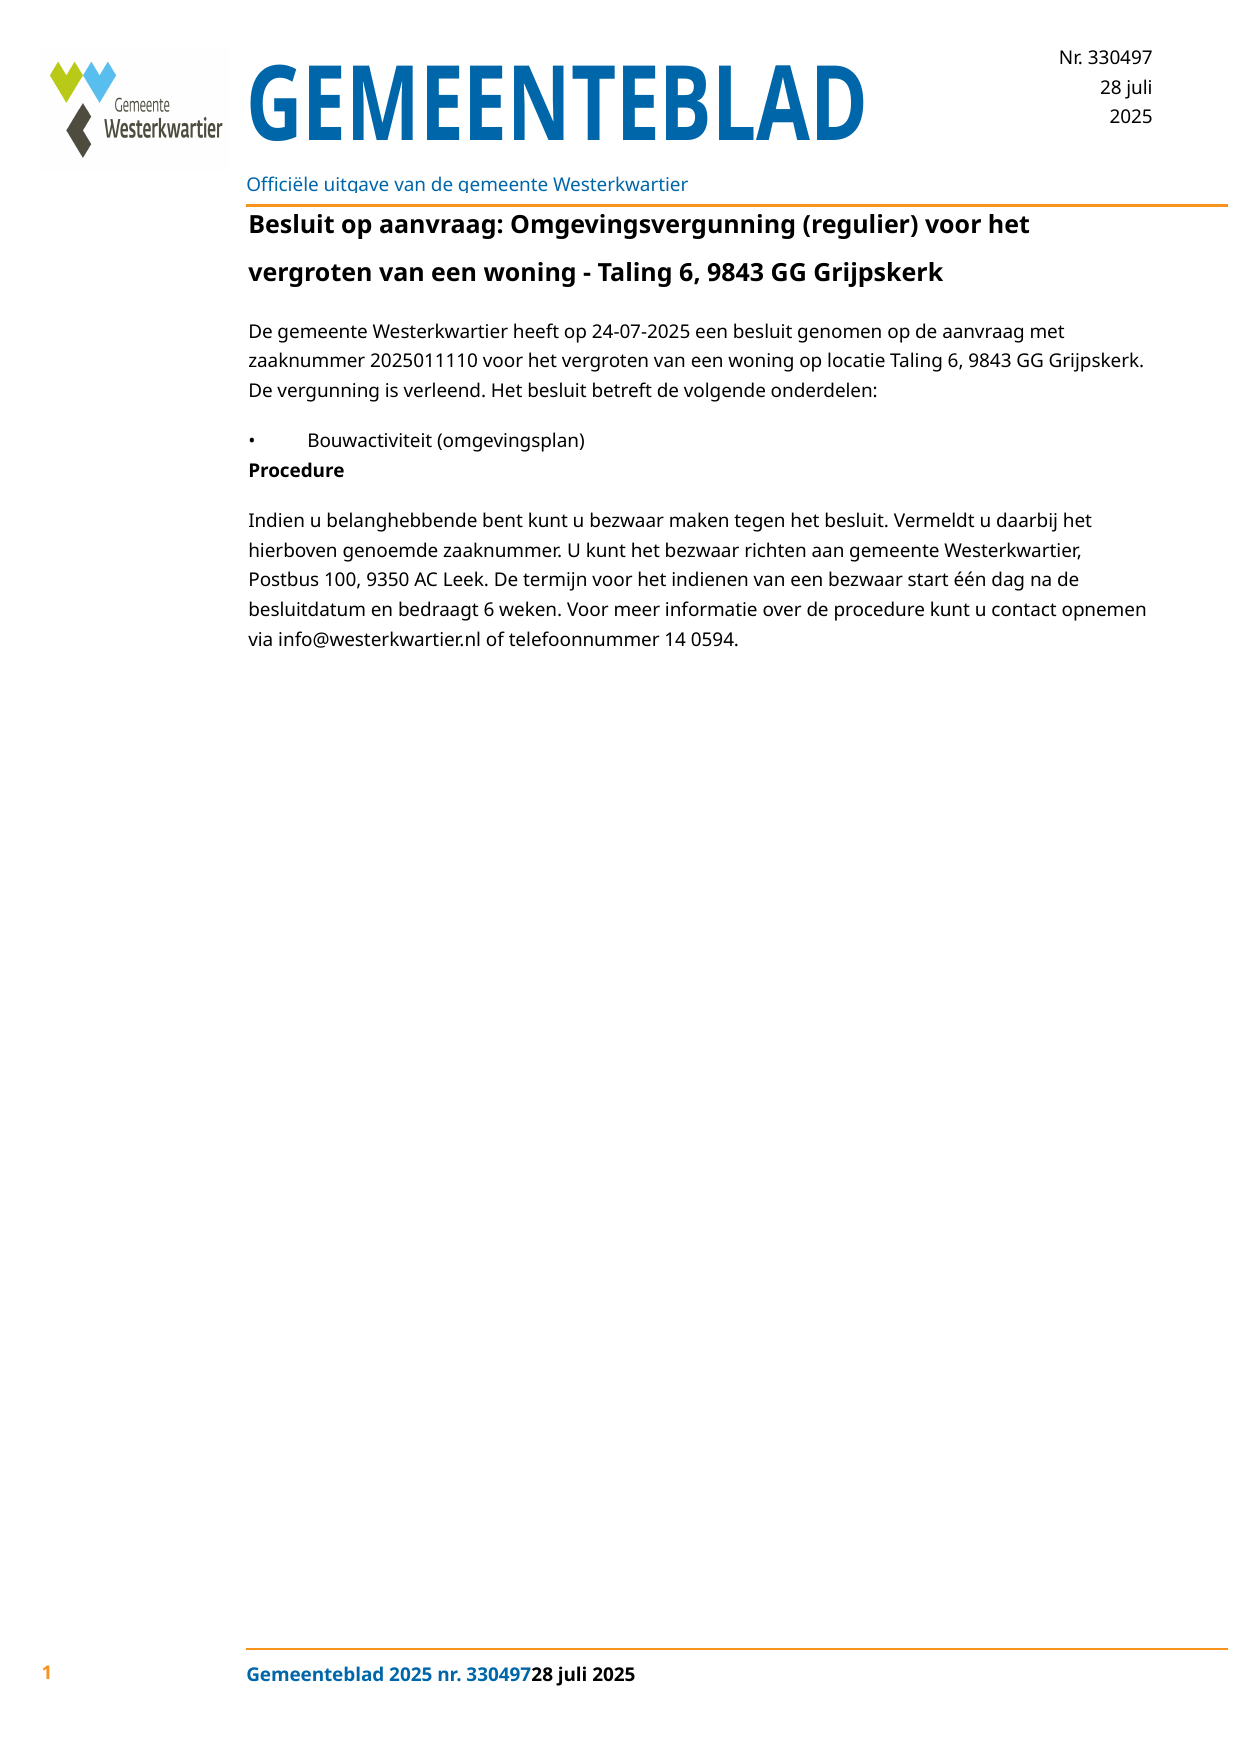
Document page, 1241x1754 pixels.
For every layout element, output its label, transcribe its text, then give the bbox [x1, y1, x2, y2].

text Procedure [248, 457, 1152, 483]
text Besluit op aanvraag: Omgevingsvergunning (regulier) voor het vergroten van een woning - Taling 6, 9843 GG Grijpskerk [248, 207, 1152, 288]
text Indien u belanghebbende bent kunt u bezwaar maken tegen het besluit. Vermeldt u daarbij het hierboven genoemde zaaknummer. U kunt het bezwaar richten aan gemeente Westerkwartier, Postbus 100, 9350 AC Leek. De termijn voor het indienen van een bezwaar start één dag na de besluitdatum en bedraagt 6 weken. Voor meer informatie over de procedure kunt u contact opnemen via info@westerkwartier.nl of telefoonnummer 14 0594. [248, 507, 1152, 652]
picture [41, 47, 231, 172]
list Bouwactiviteit (omgevingsplan) [248, 427, 1152, 453]
text De gemeente Westerkwartier heeft op 24-07-2025 een besluit genomen op de aanvraag met zaaknummer 2025011110 voor het vergroten van een woning op locatie Taling 6, 9843 GG Grijpskerk. De vergunning is verleend. Het besluit betreft de volgende onderdelen: [248, 318, 1152, 403]
